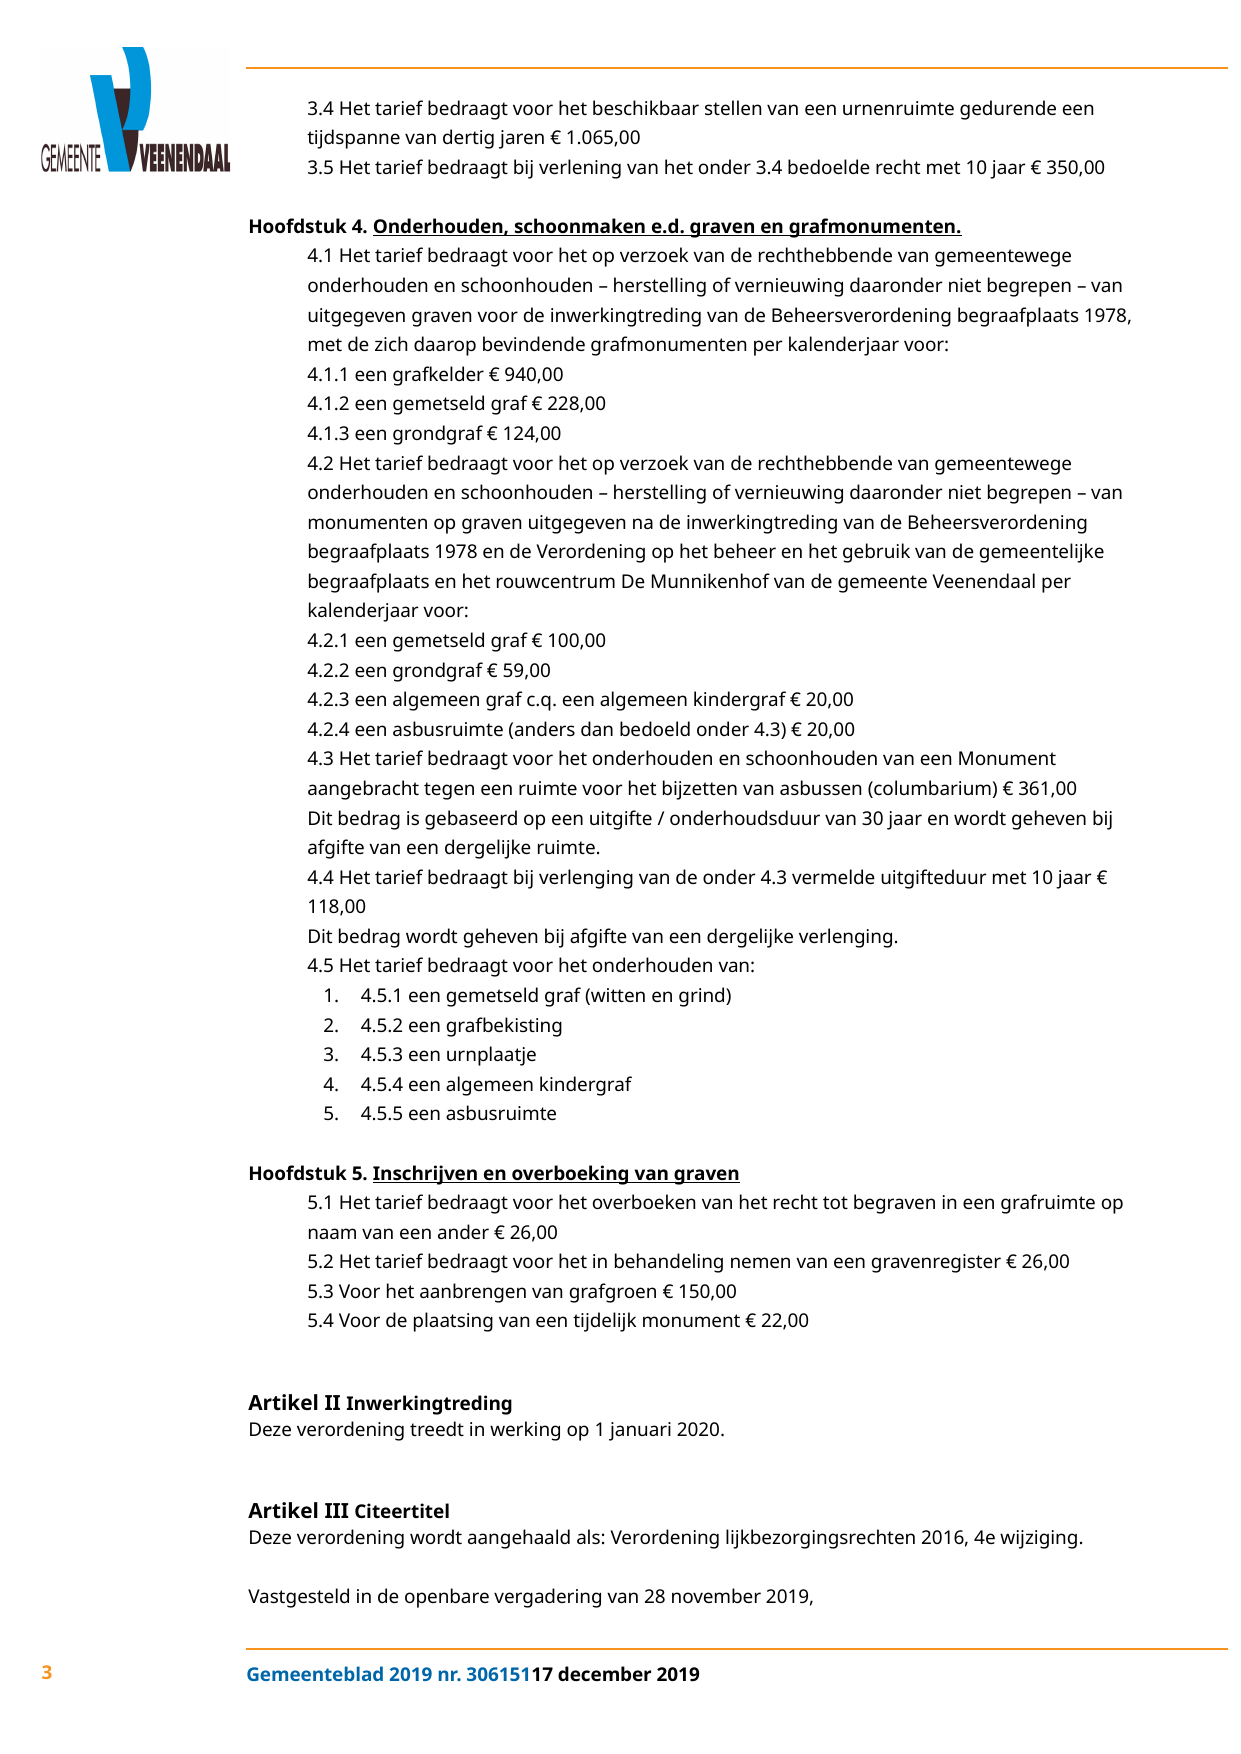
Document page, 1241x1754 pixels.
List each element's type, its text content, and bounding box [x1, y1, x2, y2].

list 4.3 Het tarief bedraagt voor het onderhouden en schoonhouden van een Monument aangebracht tegen een ruimte voor het bijzetten van asbussen (columbarium) € 361,00 [248, 746, 1152, 801]
list 5.3 Voor het aanbrengen van grafgroen € 150,00 [248, 1278, 1152, 1304]
text Artikel II Inwerkingtreding [248, 1388, 1152, 1416]
list Dit bedrag is gebaseerd op een uitgifte / onderhoudsduur van 30 jaar en wordt geheven bij afgifte van een dergelijke ruimte. [248, 805, 1152, 860]
list 4.1 Het tarief bedraagt voor het op verzoek van de rechthebbende van gemeentewege onderhouden en schoonhouden – herstelling of vernieuwing daaronder niet begrepen – van uitgegeven graven voor de inwerkingtreding van de Beheersverordening begraafplaats 1978, met de zich daarop bevindende grafmonumenten per kalenderjaar voor: [248, 243, 1152, 357]
list 4.2.3 een algemeen graf c.q. een algemeen kindergraf € 20,00 [248, 686, 1152, 712]
list 4.5 Het tarief bedraagt voor het onderhouden van: [248, 953, 1152, 978]
list 4.2.4 een asbusruimte (anders dan bedoeld onder 4.3) € 20,00 [248, 716, 1152, 742]
list 4.5.3 een urnplaatje [323, 1041, 1152, 1067]
list 5.1 Het tarief bedraagt voor het overboeken van het recht tot begraven in een grafruimte op naam van een ander € 26,00 [248, 1189, 1152, 1245]
text Vastgesteld in de openbare vergadering van 28 november 2019, [248, 1584, 1152, 1609]
list 4.5.5 een asbusruimte [323, 1101, 1152, 1126]
text Artikel III Citeertitel [248, 1496, 1152, 1524]
picture [41, 47, 130, 172]
list Dit bedrag wordt geheven bij afgifte van een dergelijke verlenging. [248, 923, 1152, 949]
list 5.4 Voor de plaatsing van een tijdelijk monument € 22,00 [248, 1308, 1152, 1333]
list 4.2.1 een gemetseld graf € 100,00 [248, 627, 1152, 653]
text Deze verordening wordt aangehaald als: Verordening lijkbezorgingsrechten 2016, 4e wijziging. [248, 1524, 1152, 1550]
list 4.4 Het tarief bedraagt bij verlenging van de onder 4.3 vermelde uitgifteduur met 10 jaar € 118,00 [248, 864, 1152, 919]
list 4.5.1 een gemetseld graf (witten en grind) [323, 982, 1152, 1008]
list 4.5.4 een algemeen kindergraf [323, 1071, 1152, 1097]
list 4.2.2 een grondgraf € 59,00 [248, 657, 1152, 683]
text Hoofdstuk 4. Onderhouden, schoonmaken e.d. graven en grafmonumenten. [248, 213, 1152, 239]
list 4.1.2 een gemetseld graf € 228,00 [248, 391, 1152, 416]
list 3.4 Het tarief bedraagt voor het beschikbaar stellen van een urnenruimte gedurende een tijdspanne van dertig jaren € 1.065,00 [248, 95, 1152, 150]
list 3.5 Het tarief bedraagt bij verlening van het onder 3.4 bedoelde recht met 10 jaar € 350,00 [248, 154, 1152, 180]
picture [123, 47, 231, 172]
list 4.5.2 een grafbekisting [323, 1012, 1152, 1038]
list 5.2 Het tarief bedraagt voor het in behandeling nemen van een gravenregister € 26,00 [248, 1248, 1152, 1274]
list 4.1.3 een grondgraf € 124,00 [248, 420, 1152, 446]
list 4.2 Het tarief bedraagt voor het op verzoek van de rechthebbende van gemeentewege onderhouden en schoonhouden – herstelling of vernieuwing daaronder niet begrepen – van monumenten op graven uitgegeven na de inwerkingtreding van de Beheersverordening begraafplaats 1978 en de Verordening op het beheer en het gebruik van de gemeentelijke begraafplaats en het rouwcentrum De Munnikenhof van de gemeente Veenendaal per kalenderjaar voor: [248, 450, 1152, 623]
text Deze verordening treedt in werking op 1 januari 2020. [248, 1416, 1152, 1442]
list 4.1.1 een grafkelder € 940,00 [248, 361, 1152, 387]
text Hoofdstuk 5. Inschrijven en overboeking van graven [248, 1160, 1152, 1186]
